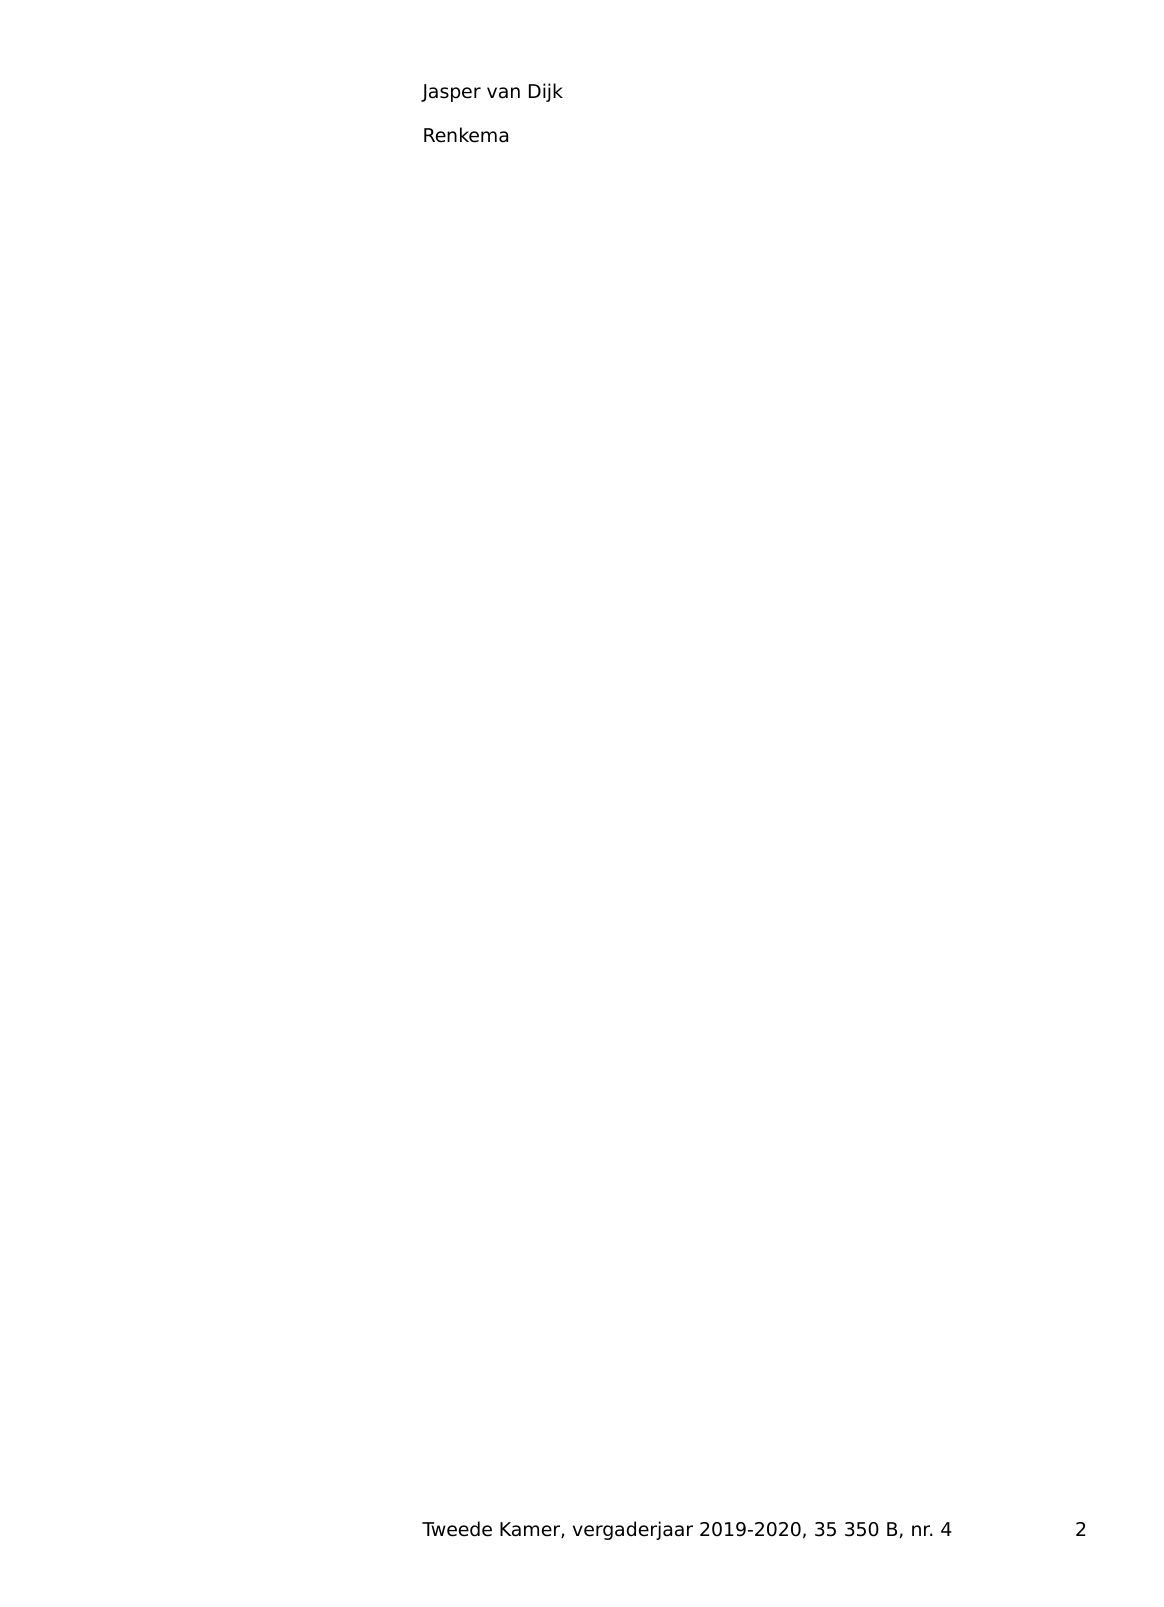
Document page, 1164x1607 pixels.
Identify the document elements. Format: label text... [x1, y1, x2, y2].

text Jasper van Dijk Renkema [422, 59, 1087, 147]
